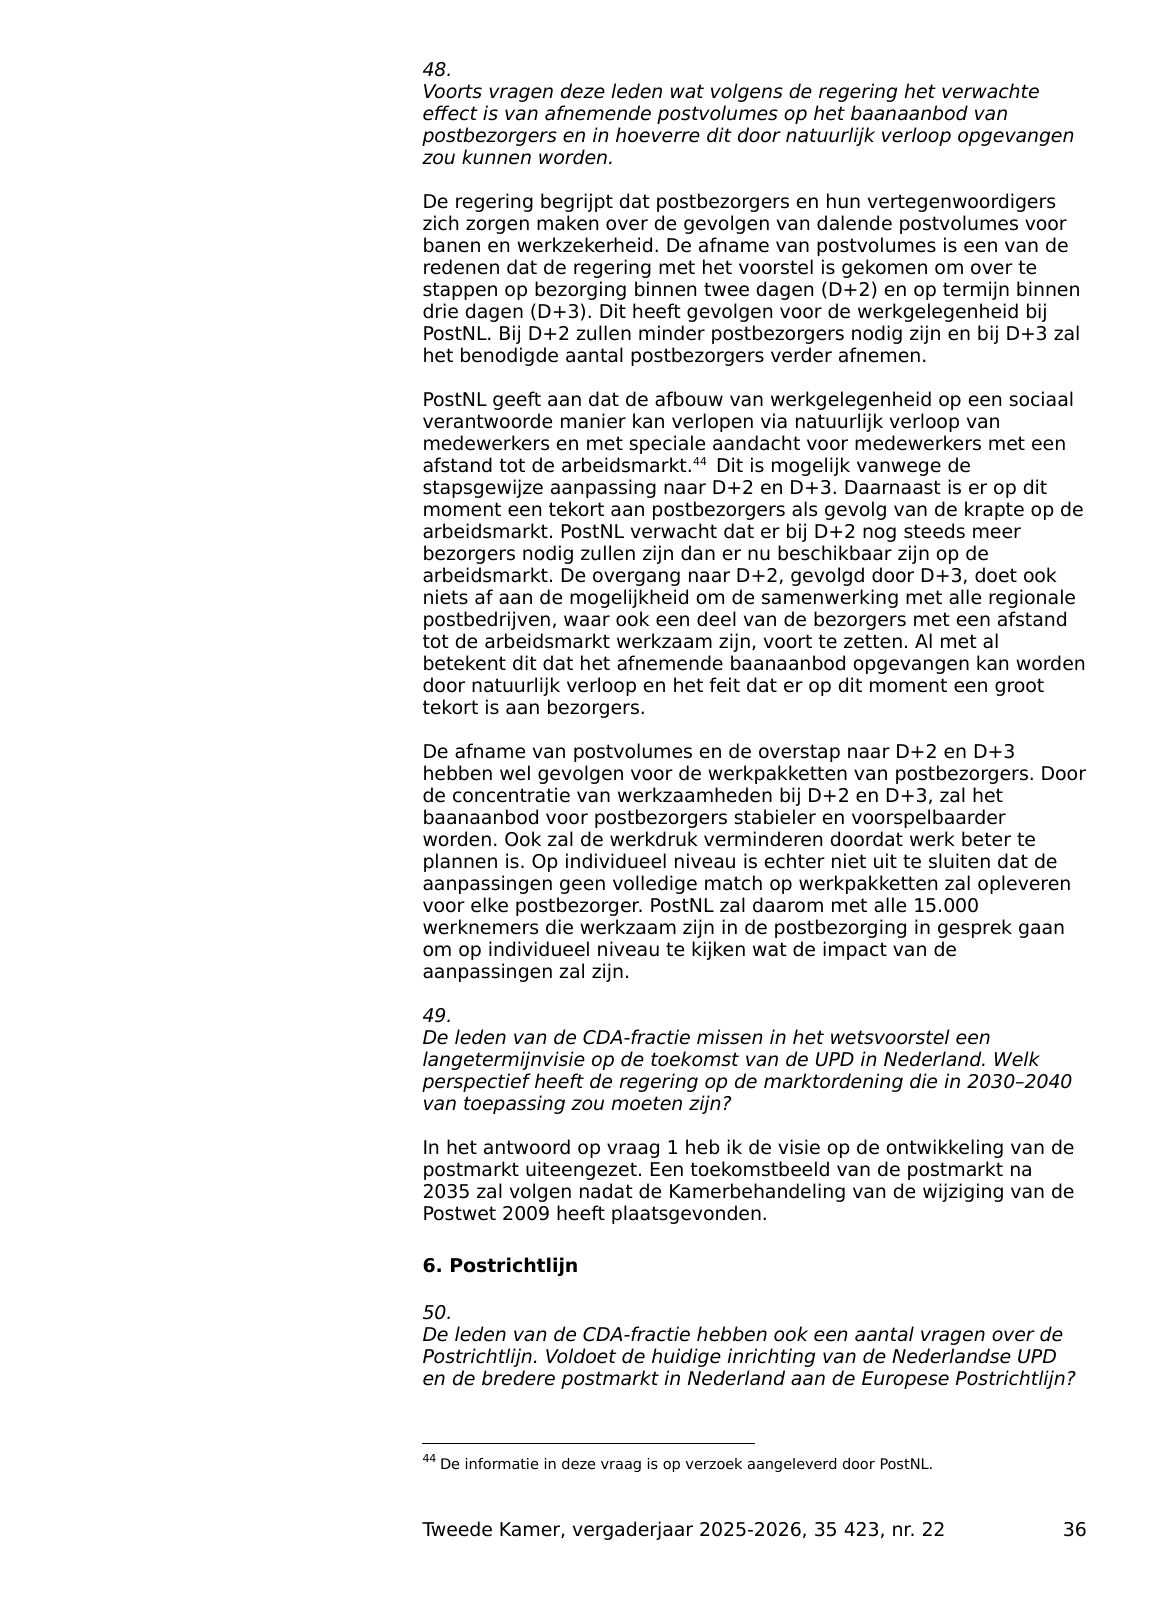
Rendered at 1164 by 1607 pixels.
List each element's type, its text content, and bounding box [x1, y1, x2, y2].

text De informatie in deze vraag is op verzoek aangeleverd door PostNL. [422, 1452, 1087, 1474]
text De afname van postvolumes en de overstap naar D+2 en D+3 hebben wel gevolgen voor de werkpakketten van postbezorgers. Door de concentratie van werkzaamheden bij D+2 en D+3, zal het baanaanbod voor postbezorgers stabieler en voorspelbaarder worden. Ook zal de werkdruk verminderen doordat werk beter te plannen is. Op individueel niveau is echter niet uit te sluiten dat de aanpassingen geen volledige match op werkpakketten zal opleveren voor elke postbezorger. PostNL zal daarom met alle 15.000 werknemers die werkzaam zijn in de postbezorging in gesprek gaan om op individueel niveau te kijken wat de impact van de aanpassingen zal zijn. [422, 741, 1087, 983]
subtitle 6. Postrichtlijn [422, 1255, 1087, 1277]
text Voorts vragen deze leden wat volgens de regering het verwachte effect is van afnemende postvolumes op het baanaanbod van postbezorgers en in hoeverre dit door natuurlijk verloop opgevangen zou kunnen worden. [422, 81, 1087, 169]
text De leden van de CDA-fractie hebben ook een aantal vragen over de Postrichtlijn. Voldoet de huidige inrichting van de Nederlandse UPD en de bredere postmarkt in Nederland aan de Europese Postrichtlijn? [422, 1324, 1087, 1390]
text De leden van de CDA-fractie missen in het wetsvoorstel een langetermijnvisie op de toekomst van de UPD in Nederland. Welk perspectief heeft de regering op de marktordening die in 2030–2040 van toepassing zou moeten zijn? [422, 1027, 1087, 1115]
text 50. [422, 1302, 1087, 1324]
text 48. [422, 59, 1087, 81]
text 49. [422, 1005, 1087, 1027]
text De regering begrijpt dat postbezorgers en hun vertegenwoordigers zich zorgen maken over de gevolgen van dalende postvolumes voor banen en werkzekerheid. De afname van postvolumes is een van de redenen dat de regering met het voorstel is gekomen om over te stappen op bezorging binnen twee dagen (D+2) en op termijn binnen drie dagen (D+3). Dit heeft gevolgen voor de werkgelegenheid bij PostNL. Bij D+2 zullen minder postbezorgers nodig zijn en bij D+3 zal het benodigde aantal postbezorgers verder afnemen. [422, 191, 1087, 367]
text In het antwoord op vraag 1 heb ik de visie op de ontwikkeling van de postmarkt uiteengezet. Een toekomstbeeld van de postmarkt na 2035 zal volgen nadat de Kamerbehandeling van de wijziging van de Postwet 2009 heeft plaatsgevonden. [422, 1137, 1087, 1225]
text PostNL geeft aan dat de afbouw van werkgelegenheid op een sociaal verantwoorde manier kan verlopen via natuurlijk verloop van medewerkers en met speciale aandacht voor medewerkers met een afstand tot de arbeidsmarkt. Dit is mogelijk vanwege de stapsgewijze aanpassing naar D+2 en D+3. Daarnaast is er op dit moment een tekort aan postbezorgers als gevolg van de krapte op de arbeidsmarkt. PostNL verwacht dat er bij D+2 nog steeds meer bezorgers nodig zullen zijn dan er nu beschikbaar zijn op de arbeidsmarkt. De overgang naar D+2, gevolgd door D+3, doet ook niets af aan de mogelijkheid om de samenwerking met alle regionale postbedrijven, waar ook een deel van de bezorgers met een afstand tot de arbeidsmarkt werkzaam zijn, voort te zetten. Al met al betekent dit dat het afnemende baanaanbod opgevangen kan worden door natuurlijk verloop en het feit dat er op dit moment een groot tekort is aan bezorgers. [422, 389, 1087, 719]
